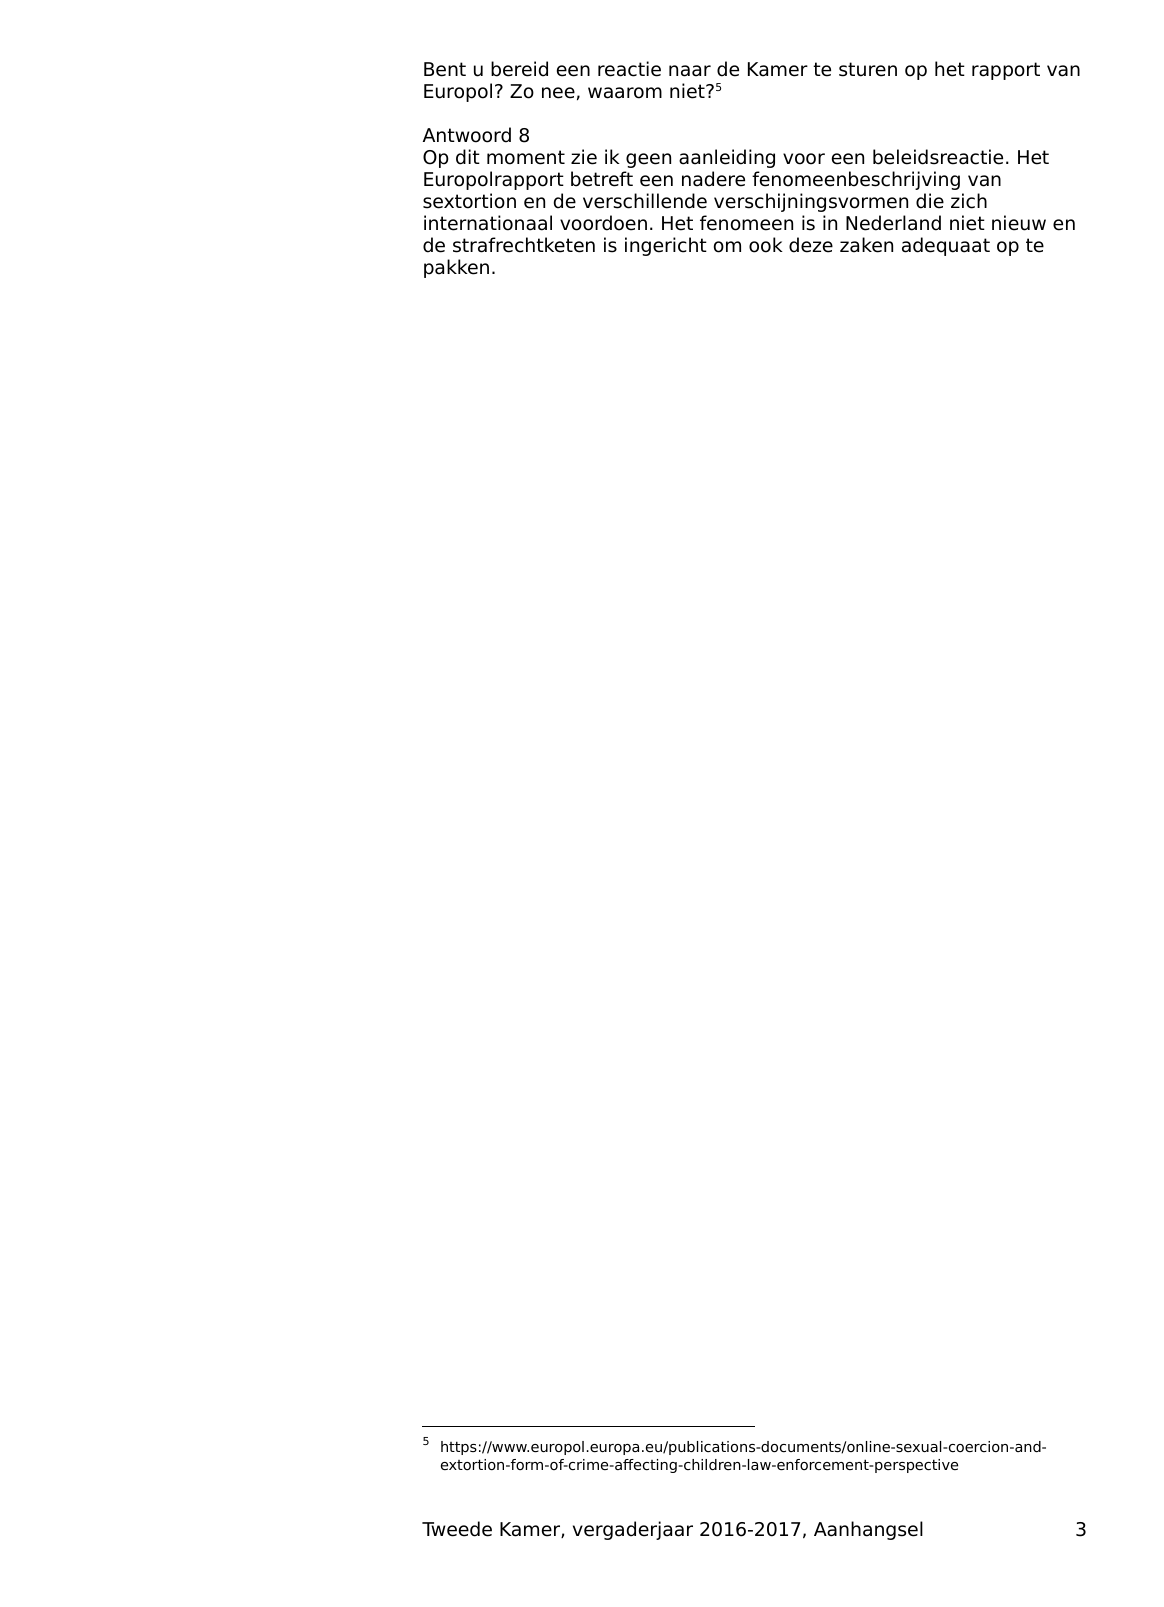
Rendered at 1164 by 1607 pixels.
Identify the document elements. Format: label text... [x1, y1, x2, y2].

text https://www.europol.europa.eu/publications-documents/online-sexual-coercion-and-extortion-form-of-crime-affecting-children-law-enforcement-perspective [422, 1435, 1087, 1474]
text Bent u bereid een reactie naar de Kamer te sturen op het rapport van Europol? Zo nee, waarom niet? [422, 59, 1087, 103]
text Op dit moment zie ik geen aanleiding voor een beleidsreactie. Het Europolrapport betreft een nadere fenomeenbeschrijving van sextortion en de verschillende verschijningsvormen die zich internationaal voordoen. Het fenomeen is in Nederland niet nieuw en de strafrechtketen is ingericht om ook deze zaken adequaat op te pakken. [422, 147, 1087, 279]
text Antwoord 8 [422, 125, 1087, 147]
